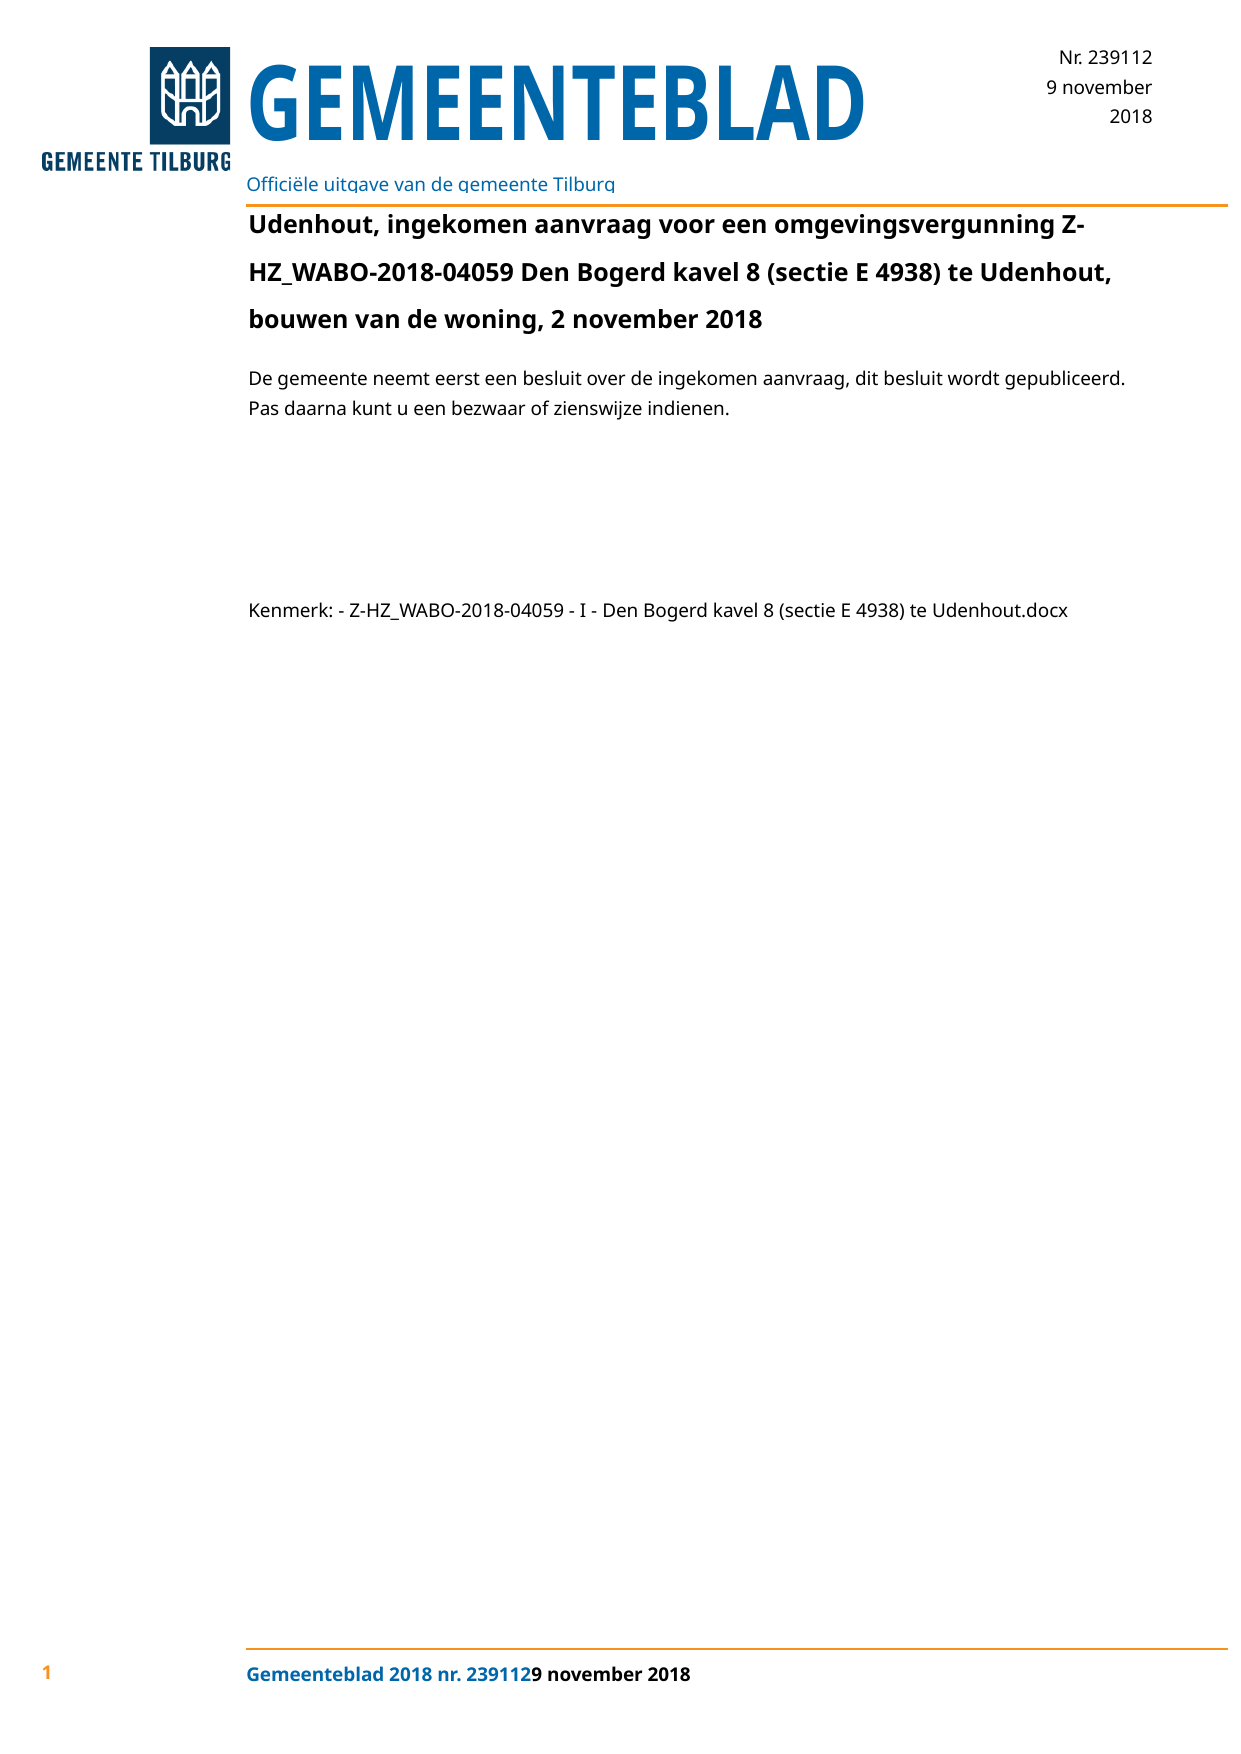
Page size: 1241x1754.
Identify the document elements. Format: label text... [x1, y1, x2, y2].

text De gemeente neemt eerst een besluit over de ingekomen aanvraag, dit besluit wordt gepubliceerd. Pas daarna kunt u een bezwaar of zienswijze indienen. [248, 366, 1152, 421]
text Kenmerk: - Z-HZ_WABO-2018-04059 - I - Den Bogerd kavel 8 (sectie E 4938) te Udenhout.docx [248, 597, 1152, 622]
text Udenhout, ingekomen aanvraag voor een omgevingsvergunning Z-HZ_WABO-2018-04059 Den Bogerd kavel 8 (sectie E 4938) te Udenhout, bouwen van de woning, 2 november 2018 [248, 207, 1152, 336]
picture [41, 47, 231, 172]
